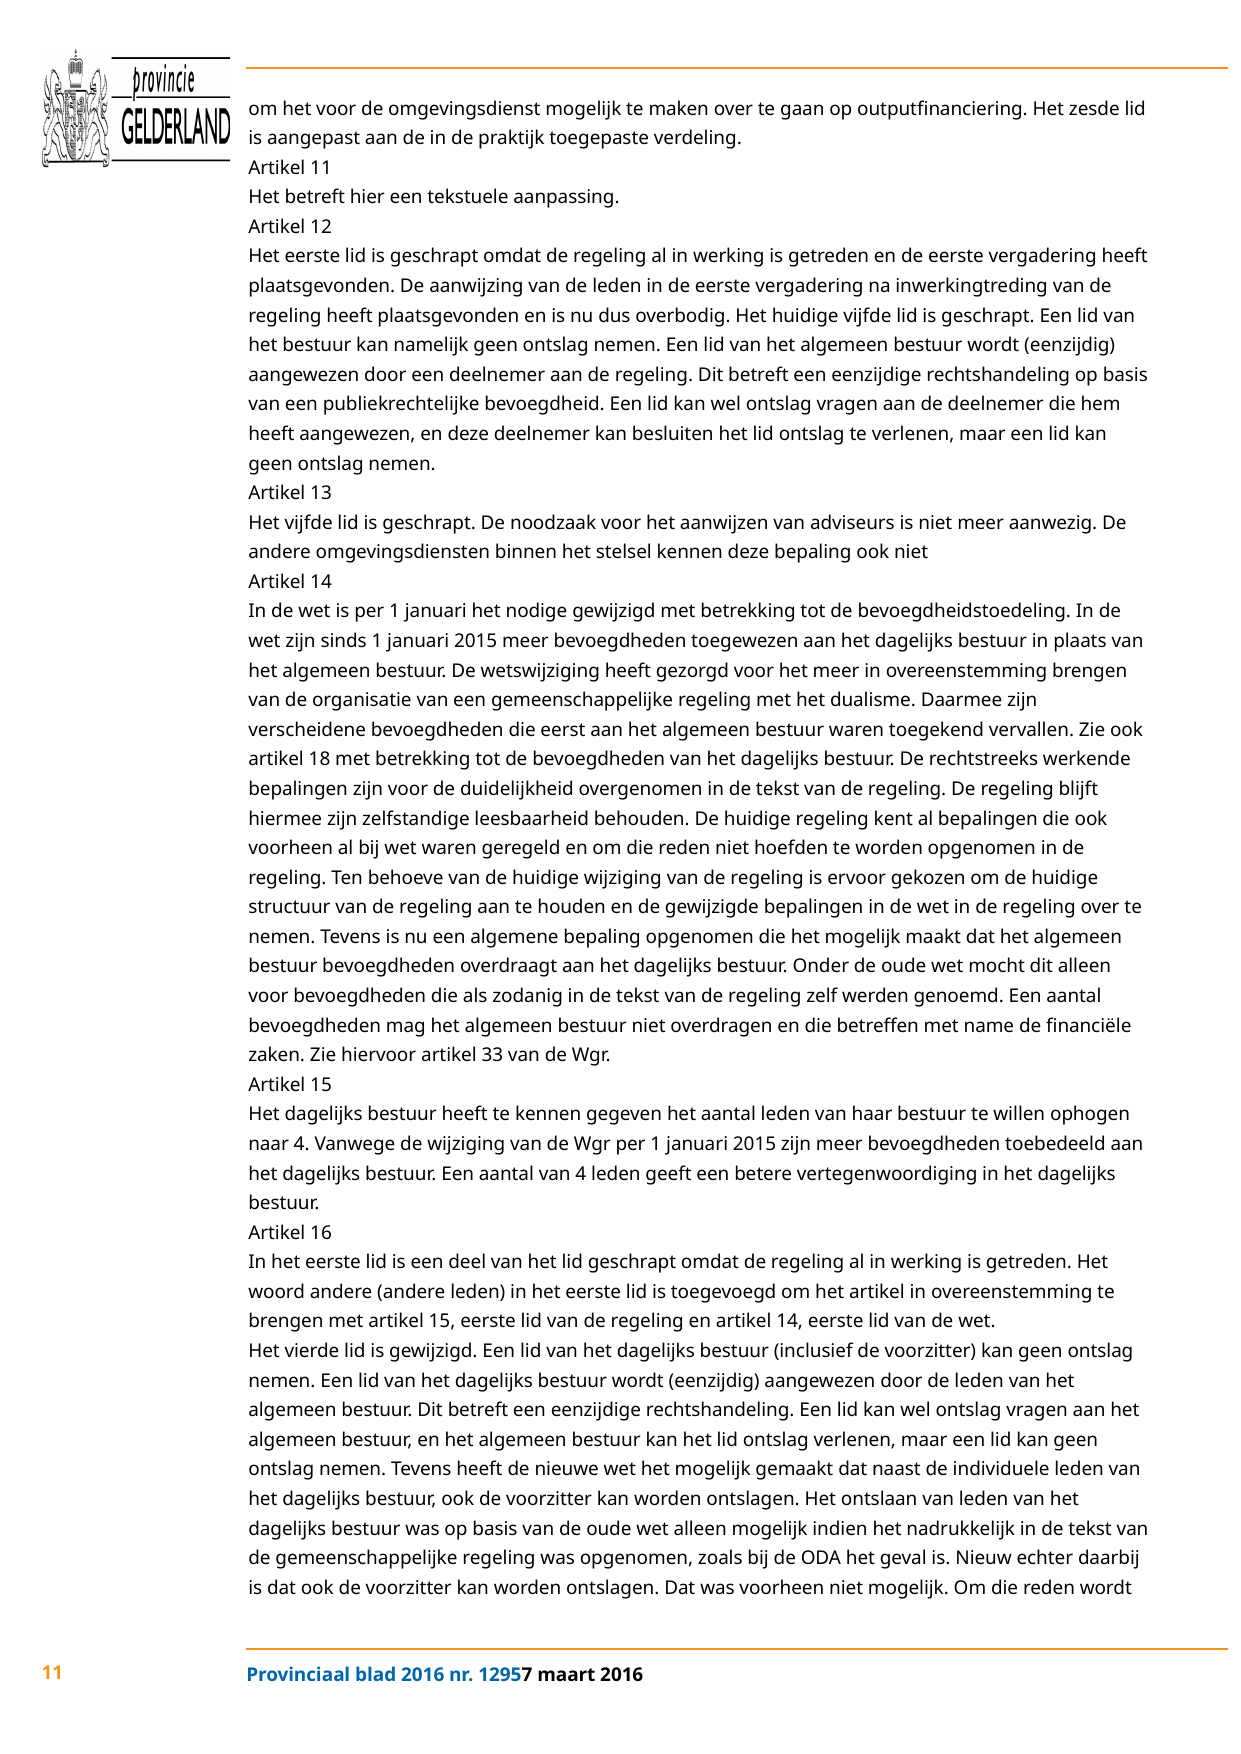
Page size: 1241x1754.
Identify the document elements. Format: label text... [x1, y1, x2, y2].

text Artikel 14 [248, 568, 1152, 594]
text In de wet is per 1 januari het nodige gewijzigd met betrekking tot de bevoegdheidstoedeling. In de wet zijn sinds 1 januari 2015 meer bevoegdheden toegewezen aan het dagelijks bestuur in plaats van het algemeen bestuur. De wetswijziging heeft gezorgd voor het meer in overeenstemming brengen van de organisatie van een gemeenschappelijke regeling met het dualisme. Daarmee zijn verscheidene bevoegdheden die eerst aan het algemeen bestuur waren toegekend vervallen. Zie ook artikel 18 met betrekking tot de bevoegdheden van het dagelijks bestuur. De rechtstreeks werkende bepalingen zijn voor de duidelijkheid overgenomen in de tekst van de regeling. De regeling blijft hiermee zijn zelfstandige leesbaarheid behouden. De huidige regeling kent al bepalingen die ook voorheen al bij wet waren geregeld en om die reden niet hoefden te worden opgenomen in de regeling. Ten behoeve van de huidige wijziging van de regeling is ervoor gekozen om de huidige structuur van de regeling aan te houden en de gewijzigde bepalingen in de wet in de regeling over te nemen. Tevens is nu een algemene bepaling opgenomen die het mogelijk maakt dat het algemeen bestuur bevoegdheden overdraagt aan het dagelijks bestuur. Onder de oude wet mocht dit alleen voor bevoegdheden die als zodanig in de tekst van de regeling zelf werden genoemd. Een aantal bevoegdheden mag het algemeen bestuur niet overdragen en die betreffen met name de financiële zaken. Zie hiervoor artikel 33 van de Wgr. [248, 598, 1152, 1067]
text Het vierde lid is gewijzigd. Een lid van het dagelijks bestuur (inclusief de voorzitter) kan geen ontslag nemen. Een lid van het dagelijks bestuur wordt (eenzijdig) aangewezen door de leden van het algemeen bestuur. Dit betreft een eenzijdige rechtshandeling. Een lid kan wel ontslag vragen aan het algemeen bestuur, en het algemeen bestuur kan het lid ontslag verlenen, maar een lid kan geen ontslag nemen. Tevens heeft de nieuwe wet het mogelijk gemaakt dat naast de individuele leden van het dagelijks bestuur, ook de voorzitter kan worden ontslagen. Het ontslaan van leden van het dagelijks bestuur was op basis van de oude wet alleen mogelijk indien het nadrukkelijk in de tekst van de gemeenschappelijke regeling was opgenomen, zoals bij de ODA het geval is. Nieuw echter daarbij is dat ook de voorzitter kan worden ontslagen. Dat was voorheen niet mogelijk. Om die reden wordt [248, 1337, 1152, 1600]
text Artikel 16 [248, 1219, 1152, 1245]
text Het eerste lid is geschrapt omdat de regeling al in werking is getreden en de eerste vergadering heeft plaatsgevonden. De aanwijzing van de leden in de eerste vergadering na inwerkingtreding van de regeling heeft plaatsgevonden en is nu dus overbodig. Het huidige vijfde lid is geschrapt. Een lid van het bestuur kan namelijk geen ontslag nemen. Een lid van het algemeen bestuur wordt (eenzijdig) aangewezen door een deelnemer aan de regeling. Dit betreft een eenzijdige rechtshandeling op basis van een publiekrechtelijke bevoegdheid. Een lid kan wel ontslag vragen aan de deelnemer die hem heeft aangewezen, en deze deelnemer kan besluiten het lid ontslag te verlenen, maar een lid kan geen ontslag nemen. [248, 243, 1152, 476]
text Het betreft hier een tekstuele aanpassing. [248, 183, 1152, 209]
text Het vijfde lid is geschrapt. De noodzaak voor het aanwijzen van adviseurs is niet meer aanwezig. De andere omgevingsdiensten binnen het stelsel kennen deze bepaling ook niet [248, 509, 1152, 564]
text Artikel 12 [248, 213, 1152, 239]
text Artikel 15 [248, 1071, 1152, 1097]
picture [41, 47, 231, 172]
text Artikel 11 [248, 154, 1152, 180]
text Artikel 13 [248, 479, 1152, 505]
text In het eerste lid is een deel van het lid geschrapt omdat de regeling al in werking is getreden. Het woord andere (andere leden) in het eerste lid is toegevoegd om het artikel in overeenstemming te brengen met artikel 15, eerste lid van de regeling en artikel 14, eerste lid van de wet. [248, 1248, 1152, 1333]
text Het dagelijks bestuur heeft te kennen gegeven het aantal leden van haar bestuur te willen ophogen naar 4. Vanwege de wijziging van de Wgr per 1 januari 2015 zijn meer bevoegdheden toebedeeld aan het dagelijks bestuur. Een aantal van 4 leden geeft een betere vertegenwoordiging in het dagelijks bestuur. [248, 1101, 1152, 1215]
text om het voor de omgevingsdienst mogelijk te maken over te gaan op outputfinanciering. Het zesde lid is aangepast aan de in de praktijk toegepaste verdeling. [248, 95, 1152, 150]
